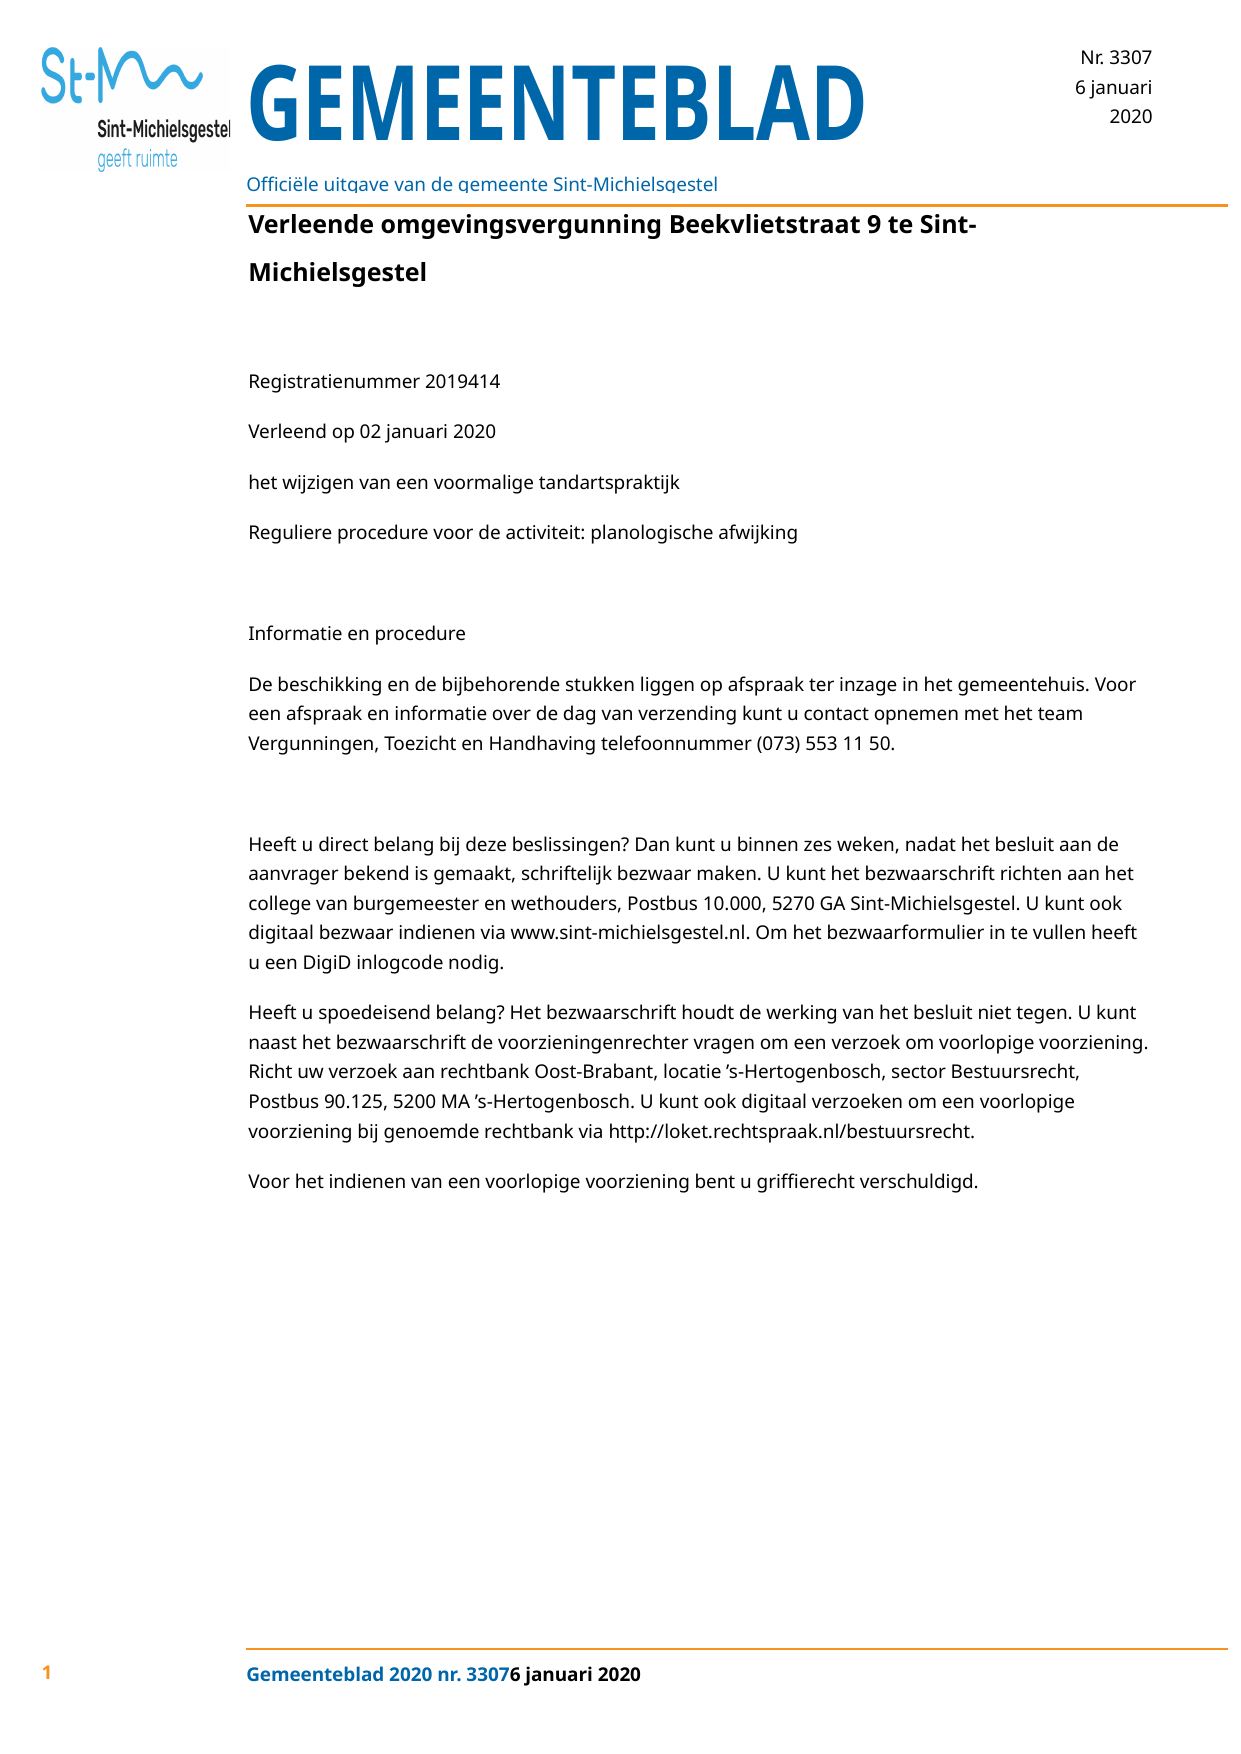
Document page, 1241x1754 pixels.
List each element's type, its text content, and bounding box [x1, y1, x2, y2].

text Reguliere procedure voor de activiteit: planologische afwijking [248, 519, 1152, 545]
text het wijzigen van een voormalige tandartspraktijk [248, 469, 1152, 495]
text Heeft u direct belang bij deze beslissingen? Dan kunt u binnen zes weken, nadat het besluit aan de aanvrager bekend is gemaakt, schriftelijk bezwaar maken. U kunt het bezwaarschrift richten aan het college van burgemeester en wethouders, Postbus 10.000, 5270 GA Sint-Michielsgestel. U kunt ook digitaal bezwaar indienen via www.sint-michielsgestel.nl. Om het bezwaarformulier in te vullen heeft u een DigiD inlogcode nodig. [248, 831, 1152, 975]
text Verleende omgevingsvergunning Beekvlietstraat 9 te Sint-Michielsgestel [248, 207, 1152, 288]
text Verleend op 02 januari 2020 [248, 419, 1152, 444]
text De beschikking en de bijbehorende stukken liggen op afspraak ter inzage in het gemeentehuis. Voor een afspraak en informatie over de dag van verzending kunt u contact opnemen met het team Vergunningen, Toezicht en Handhaving telefoonnummer (073) 553 11 50. [248, 671, 1152, 756]
picture [41, 47, 231, 172]
text Informatie en procedure [248, 620, 1152, 646]
text Heeft u spoedeisend belang? Het bezwaarschrift houdt de werking van het besluit niet tegen. U kunt naast het bezwaarschrift de voorzieningenrechter vragen om een verzoek om voorlopige voorziening. Richt uw verzoek aan rechtbank Oost-Brabant, locatie ’s-Hertogenbosch, sector Bestuursrecht, Postbus 90.125, 5200 MA ’s-Hertogenbosch. U kunt ook digitaal verzoeken om een voorlopige voorziening bij genoemde rechtbank via http://loket.rechtspraak.nl/bestuursrecht. [248, 999, 1152, 1144]
text Voor het indienen van een voorlopige voorziening bent u griffierecht verschuldigd. [248, 1168, 1152, 1194]
text Registratienummer 2019414 [248, 368, 1152, 394]
